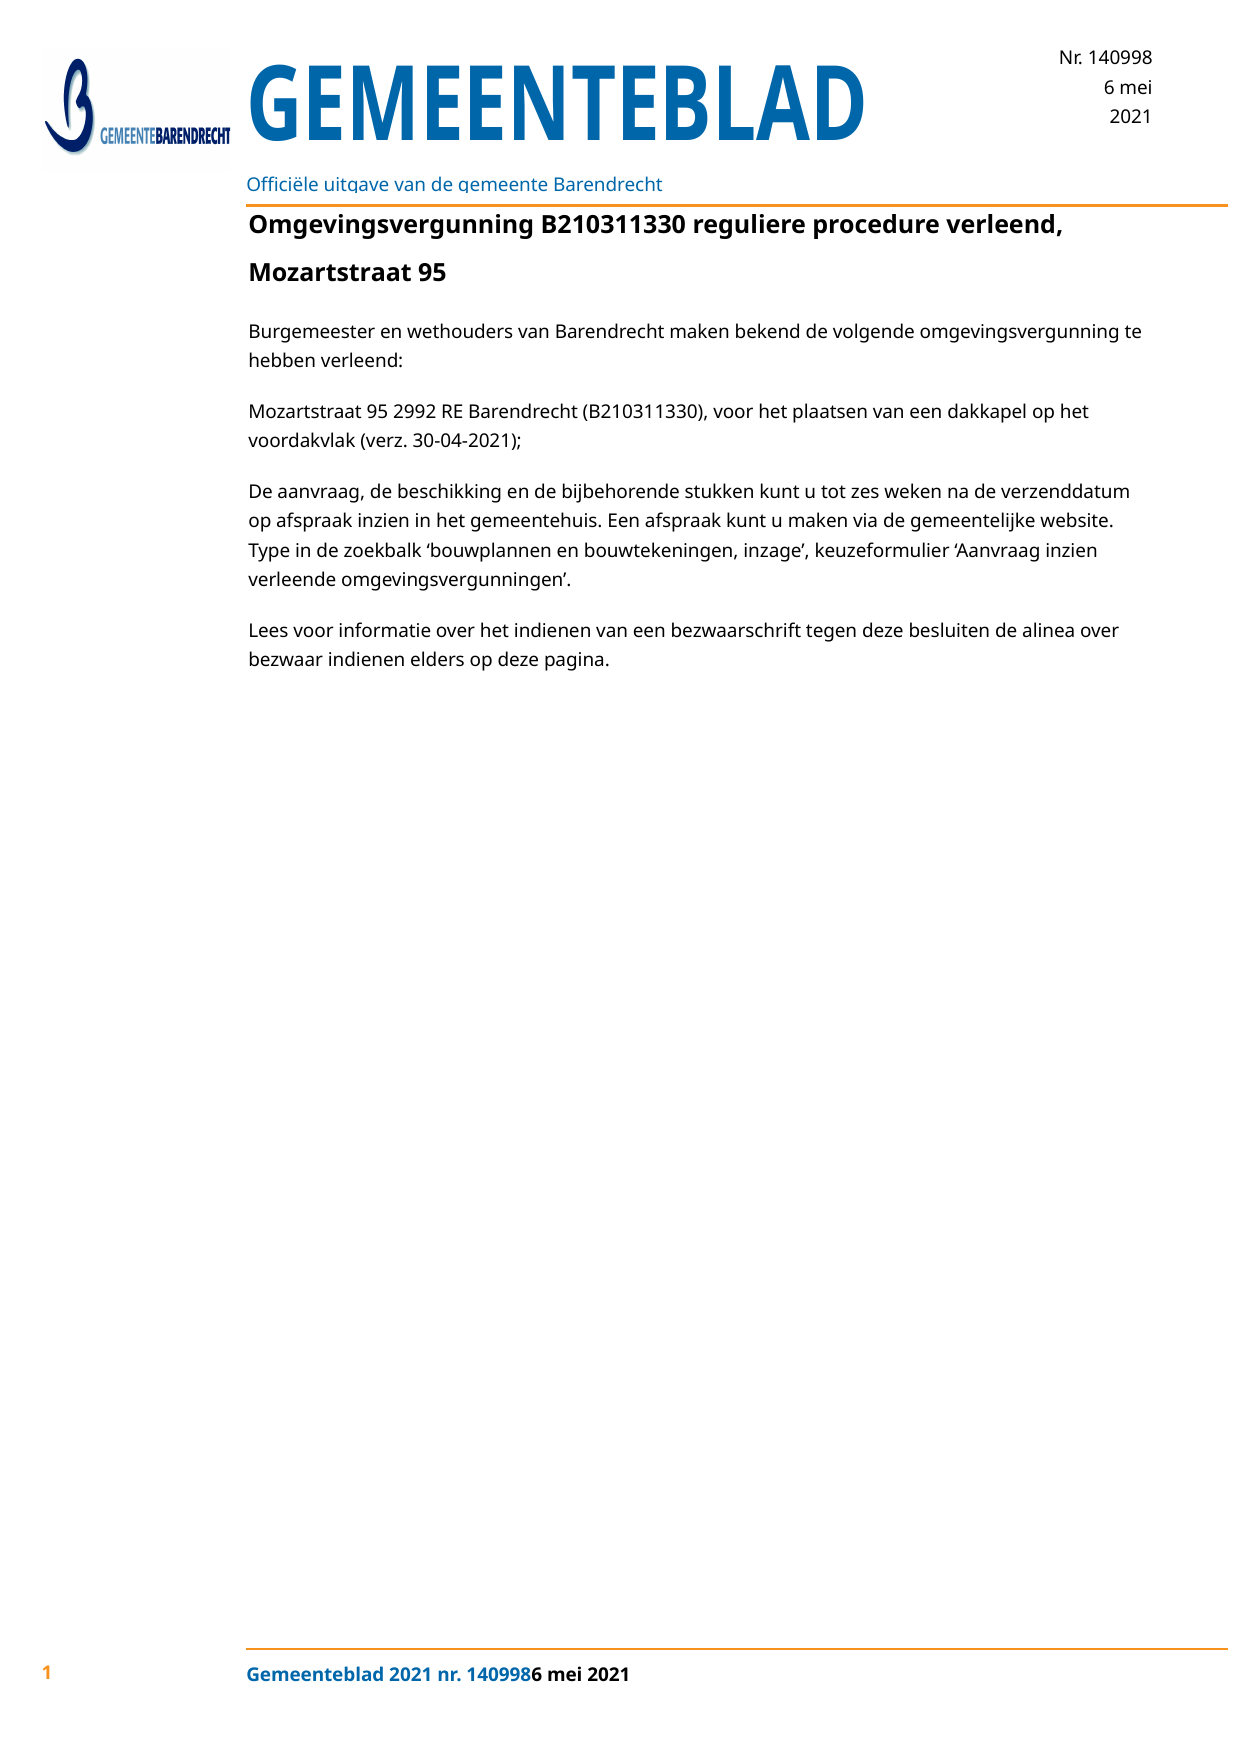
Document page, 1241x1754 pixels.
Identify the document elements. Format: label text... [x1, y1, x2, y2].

picture [41, 47, 231, 172]
text Burgemeester en wethouders van Barendrecht maken bekend de volgende omgevingsvergunning te hebben verleend: [248, 318, 1152, 373]
text Mozartstraat 95 2992 RE Barendrecht (B210311330), voor het plaatsen van een dakkapel op het voordakvlak (verz. 30-04-2021); [248, 398, 1152, 453]
text Lees voor informatie over het indienen van een bezwaarschrift tegen deze besluiten de alinea over bezwaar indienen elders op deze pagina. [248, 617, 1152, 672]
text Omgevingsvergunning B210311330 reguliere procedure verleend, Mozartstraat 95 [248, 207, 1152, 288]
text De aanvraag, de beschikking en de bijbehorende stukken kunt u tot zes weken na de verzenddatum op afspraak inzien in het gemeentehuis. Een afspraak kunt u maken via de gemeentelijke website. Type in de zoekbalk ‘bouwplannen en bouwtekeningen, inzage’, keuzeformulier ‘Aanvraag inzien verleende omgevingsvergunningen’. [248, 478, 1152, 592]
